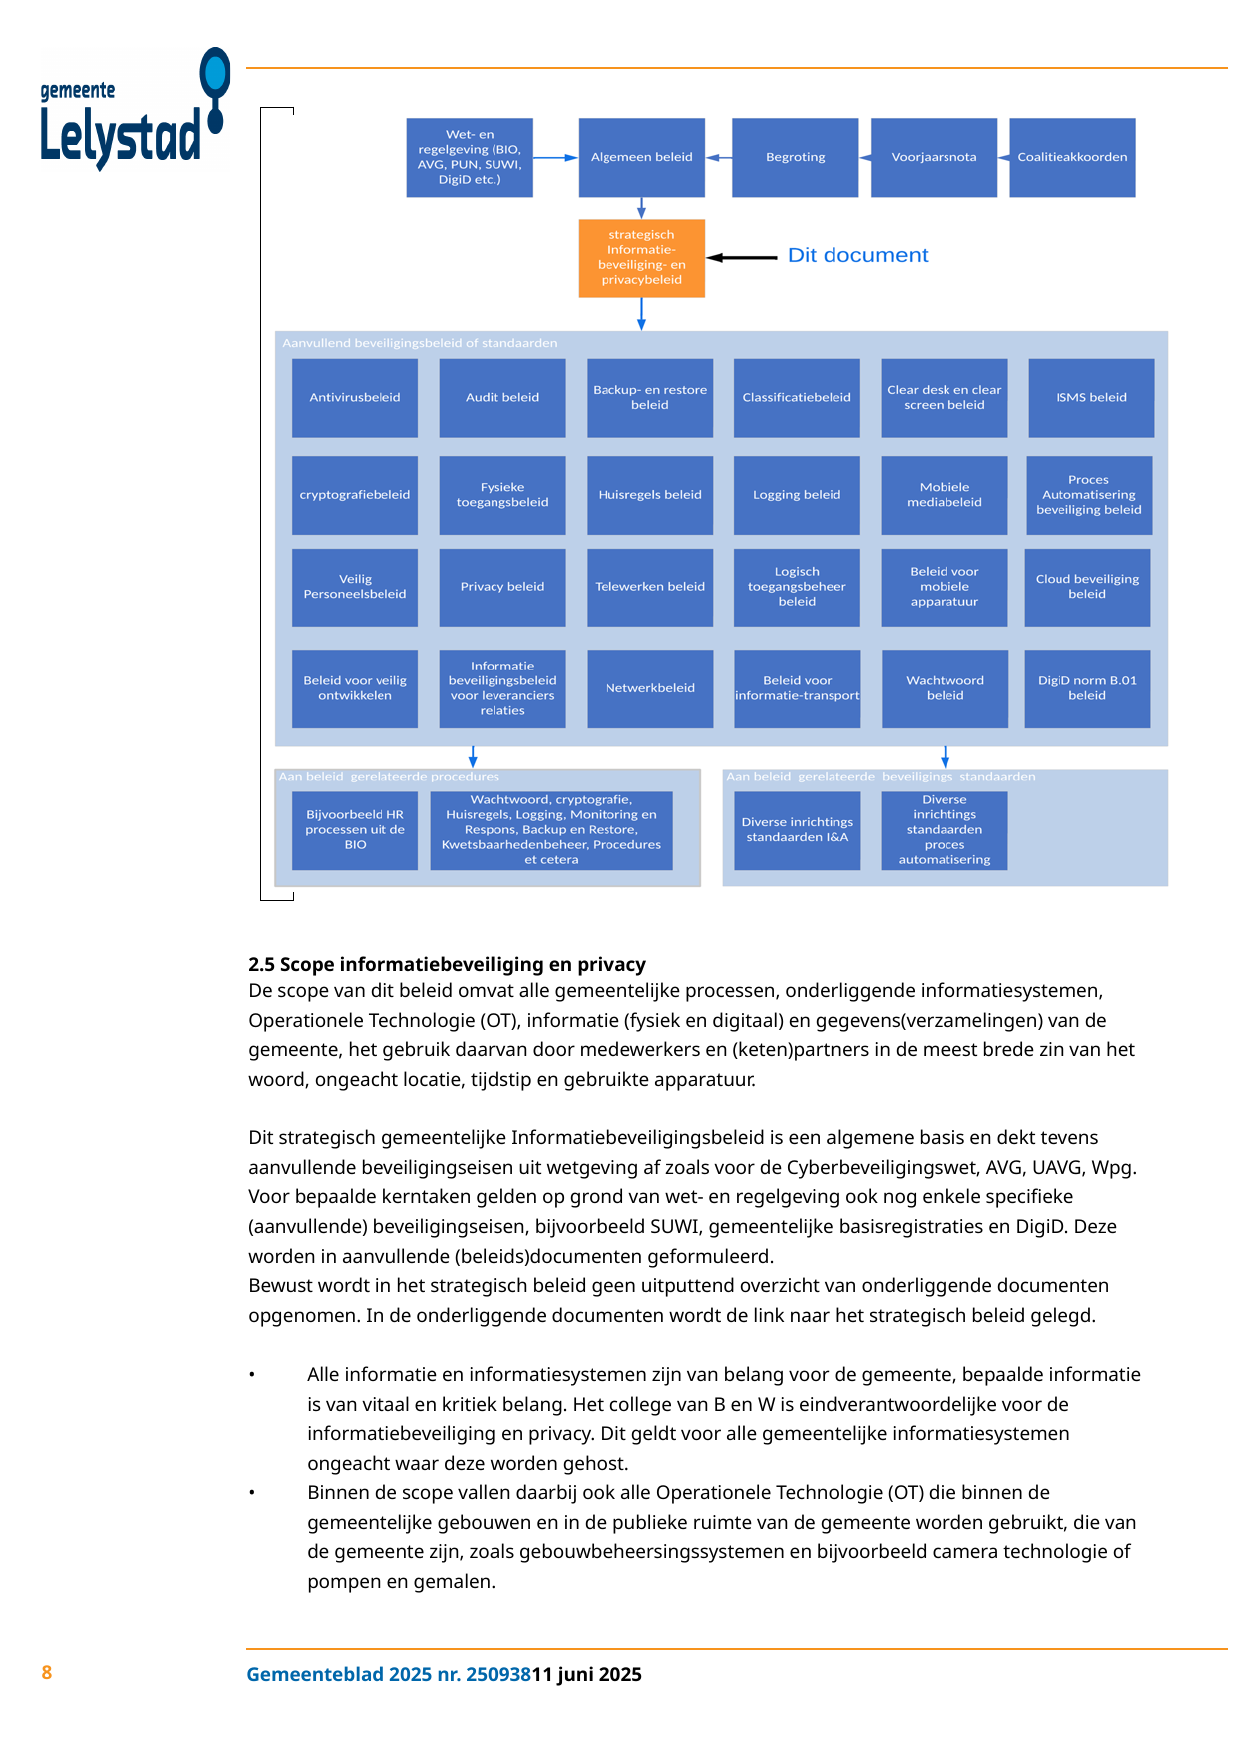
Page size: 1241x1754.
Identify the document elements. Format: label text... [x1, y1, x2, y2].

picture [268, 115, 1173, 892]
text Bewust wordt in het strategisch beleid geen uitputtend overzicht van onderliggende documenten opgenomen. In de onderliggende documenten wordt de link naar het strategisch beleid gelegd. [248, 1272, 1152, 1328]
table_header De scope van dit beleid omvat alle gemeentelijke processen, onderliggende informatiesystemen, Operationele Technologie (OT), informatie (fysiek en digitaal) en gegevens(verzamelingen) van de gemeente, het gebruik daarvan door medewerkers en (keten)partners in de meest brede zin van het woord, ongeacht locatie, tijdstip en gebruikte apparatuur. [248, 977, 1152, 1092]
text 2.5 Scope informatiebeveiliging en privacy [248, 951, 1152, 977]
list Alle informatie en informatiesystemen zijn van belang voor de gemeente, bepaalde informatie is van vitaal en kritiek belang. Het college van B en W is eindverantwoordelijke voor de informatiebeveiliging en privacy. Dit geldt voor alle gemeentelijke informatiesystemen ongeacht waar deze worden gehost. [248, 1361, 1152, 1476]
list Binnen de scope vallen daarbij ook alle Operationele Technologie (OT) die binnen de gemeentelijke gebouwen en in de publieke ruimte van de gemeente worden gebruikt, die van de gemeente zijn, zoals gebouwbeheersingssystemen en bijvoorbeeld camera technologie of pompen en gemalen. [248, 1479, 1152, 1594]
picture [41, 47, 231, 172]
text Dit strategisch gemeentelijke Informatiebeveiligingsbeleid is een algemene basis en dekt tevens aanvullende beveiligingseisen uit wetgeving af zoals voor de Cyberbeveiligingswet, AVG, UAVG, Wpg. Voor bepaalde kerntaken gelden op grond van wet- en regelgeving ook nog enkele specifieke (aanvullende) beveiligingseisen, bijvoorbeeld SUWI, gemeentelijke basisregistraties en DigiD. Deze worden in aanvullende (beleids)documenten geformuleerd. [248, 1124, 1152, 1268]
